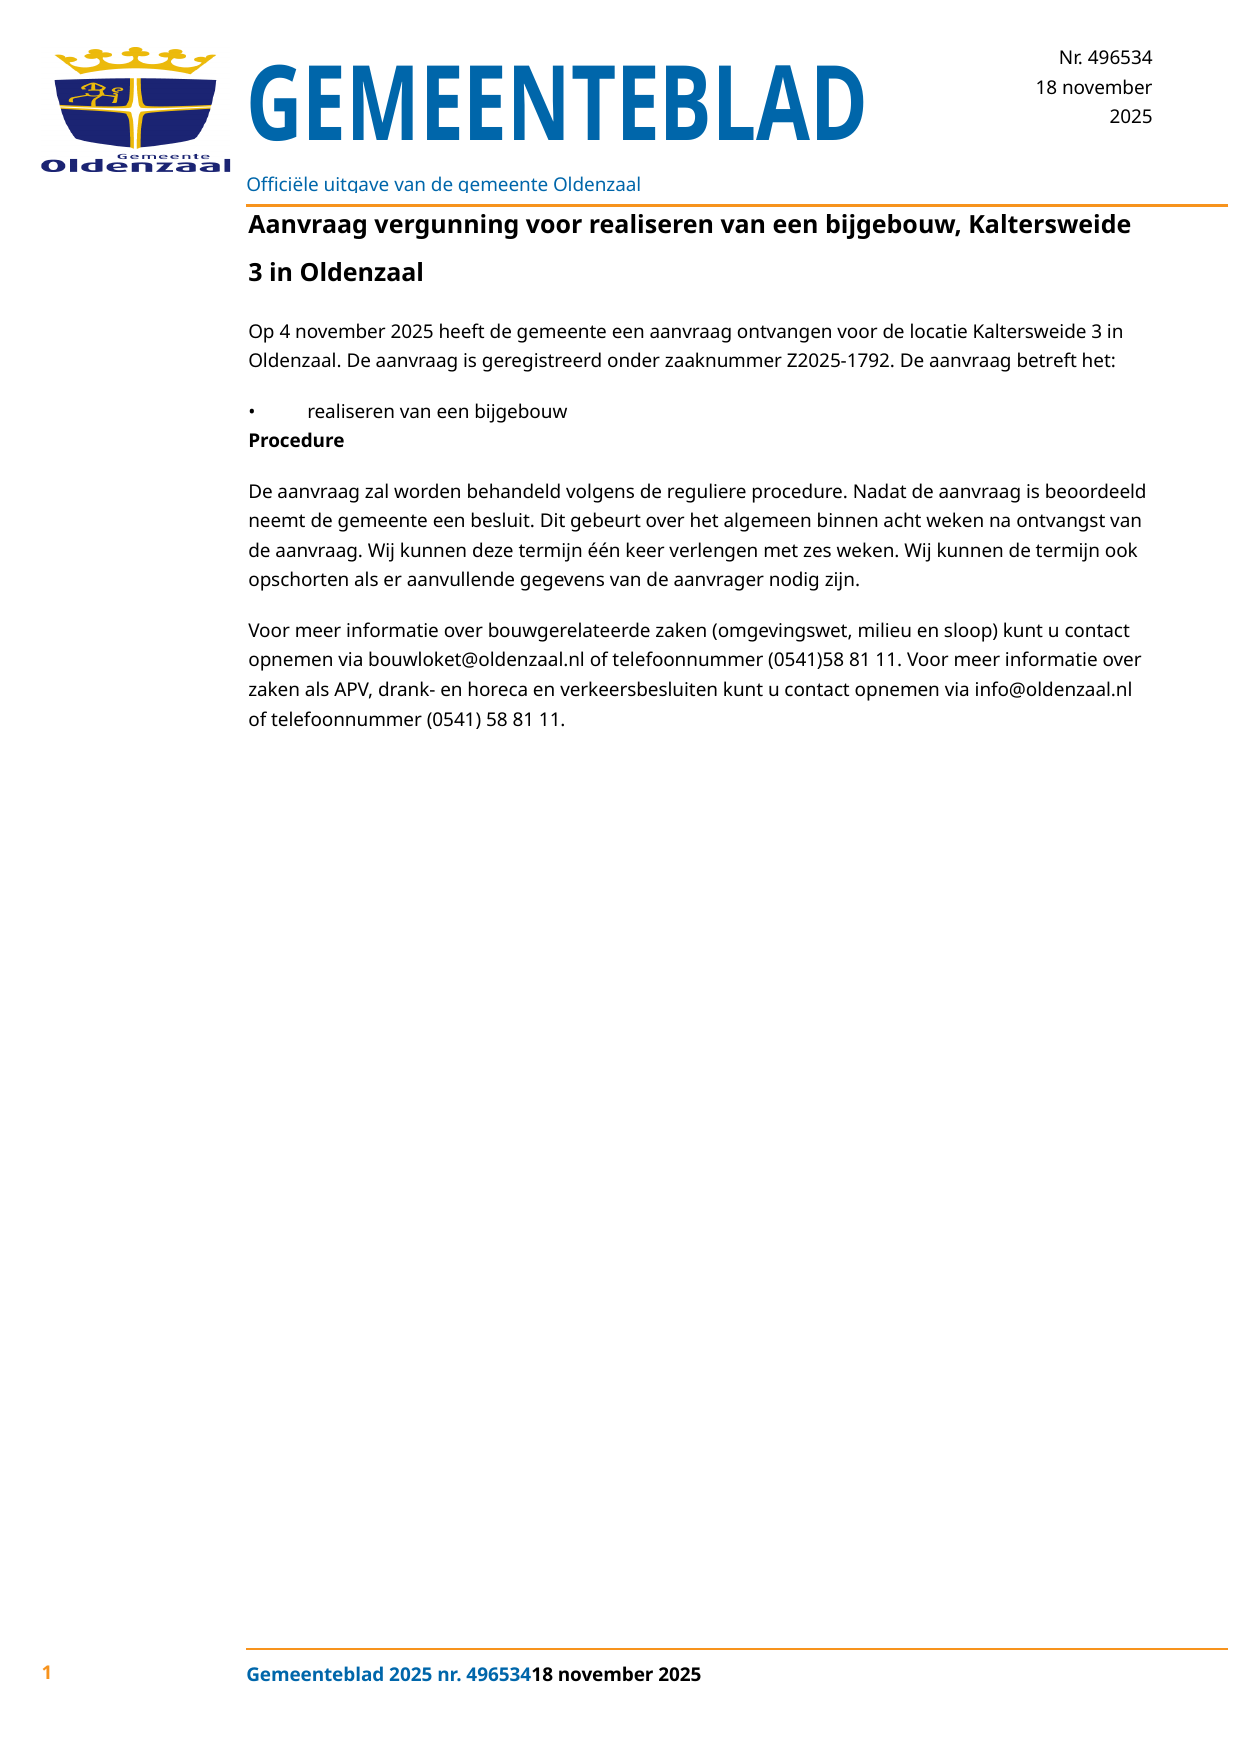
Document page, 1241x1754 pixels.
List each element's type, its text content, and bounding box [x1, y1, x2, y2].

text Op 4 november 2025 heeft de gemeente een aanvraag ontvangen voor de locatie Kaltersweide 3 in Oldenzaal. De aanvraag is geregistreerd onder zaaknummer Z2025-1792. De aanvraag betreft het: [248, 318, 1152, 373]
text Voor meer informatie over bouwgerelateerde zaken (omgevingswet, milieu en sloop) kunt u contact opnemen via bouwloket@oldenzaal.nl of telefoonnummer (0541)58 81 11. Voor meer informatie over zaken als APV, drank- en horeca en verkeersbesluiten kunt u contact opnemen via info@oldenzaal.nl of telefoonnummer (0541) 58 81 11. [248, 617, 1152, 732]
picture [41, 47, 231, 172]
text Procedure [248, 427, 1152, 453]
text Aanvraag vergunning voor realiseren van een bijgebouw, Kaltersweide 3 in Oldenzaal [248, 207, 1152, 288]
text De aanvraag zal worden behandeld volgens de reguliere procedure. Nadat de aanvraag is beoordeeld neemt de gemeente een besluit. Dit gebeurt over het algemeen binnen acht weken na ontvangst van de aanvraag. Wij kunnen deze termijn één keer verlengen met zes weken. Wij kunnen de termijn ook opschorten als er aanvullende gegevens van de aanvrager nodig zijn. [248, 478, 1152, 592]
list realiseren van een bijgebouw [248, 398, 1152, 424]
